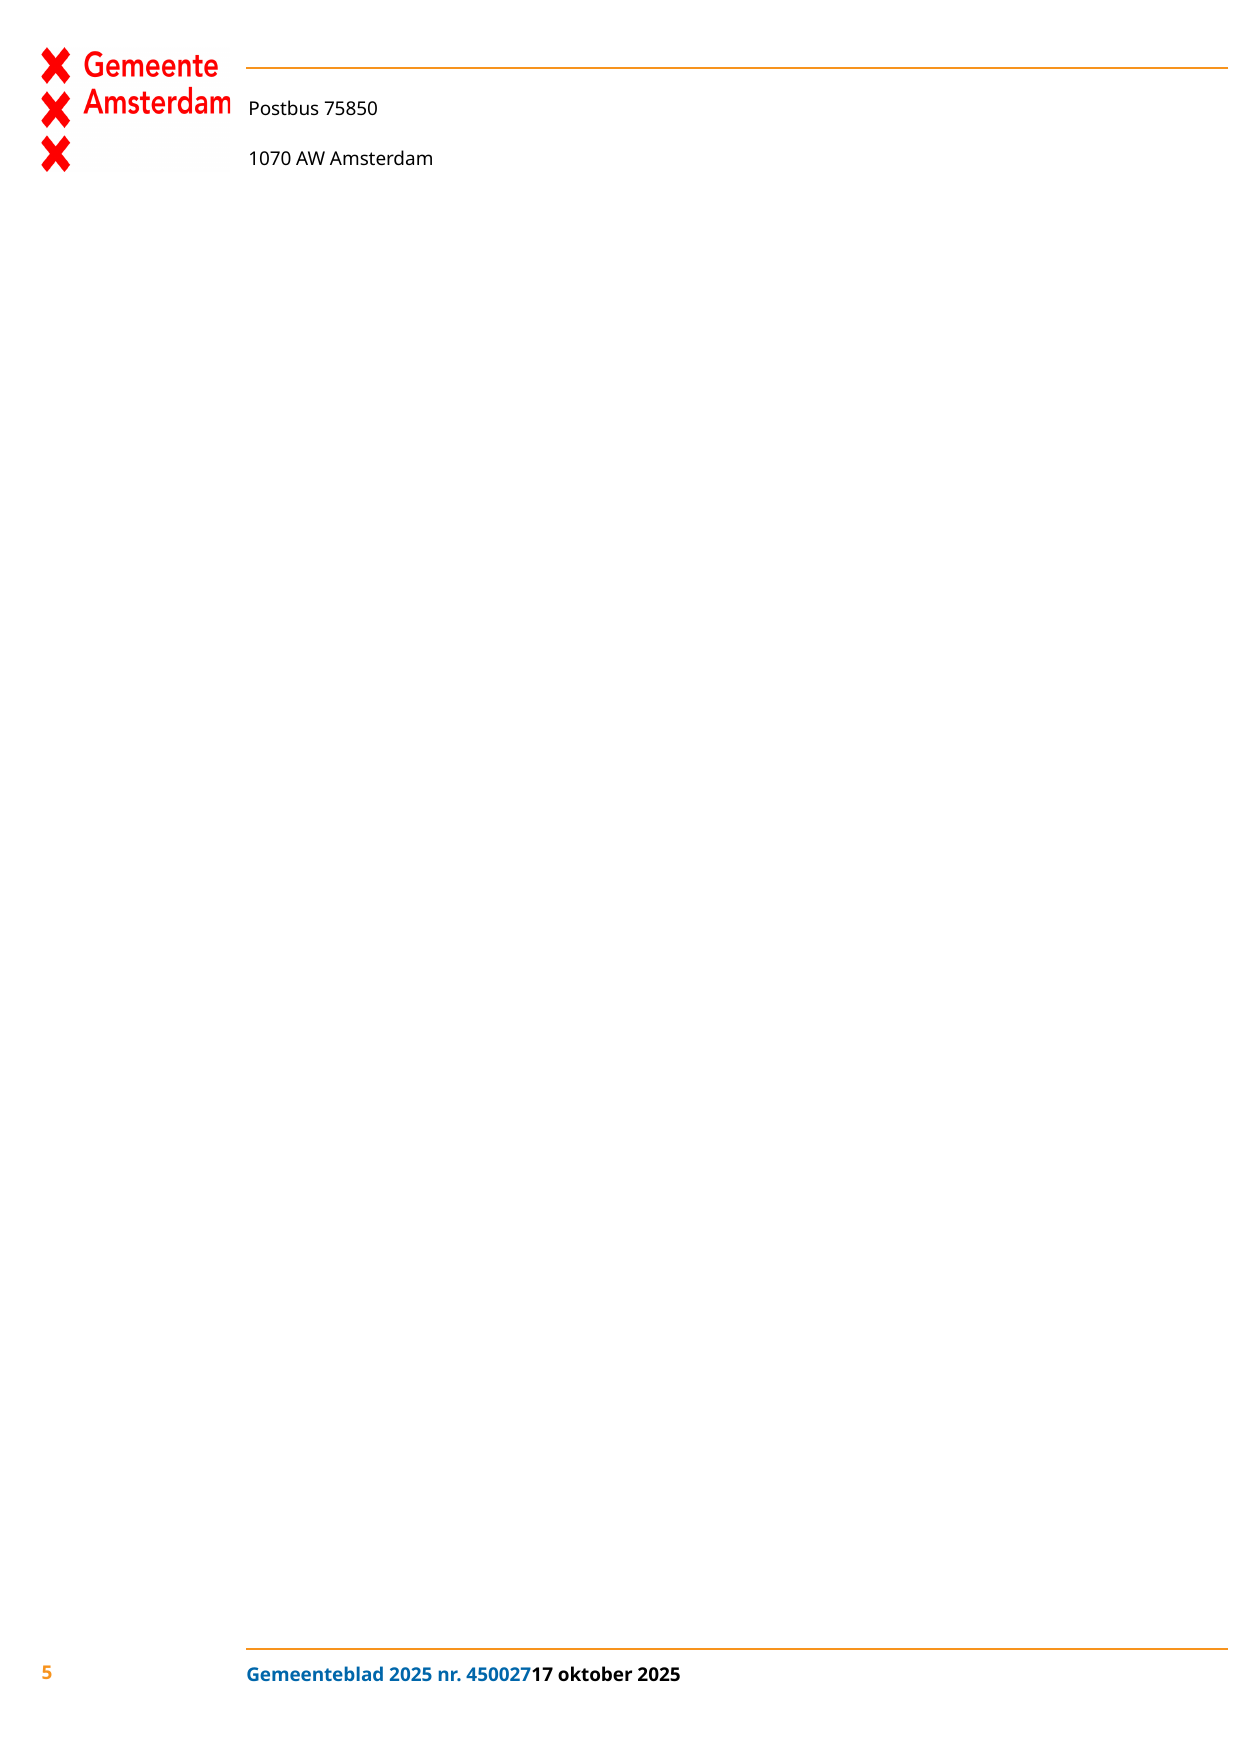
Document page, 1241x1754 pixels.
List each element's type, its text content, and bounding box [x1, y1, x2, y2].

text 1070 AW Amsterdam [248, 145, 1152, 171]
picture [41, 47, 231, 172]
text Postbus 75850 [248, 95, 1152, 121]
